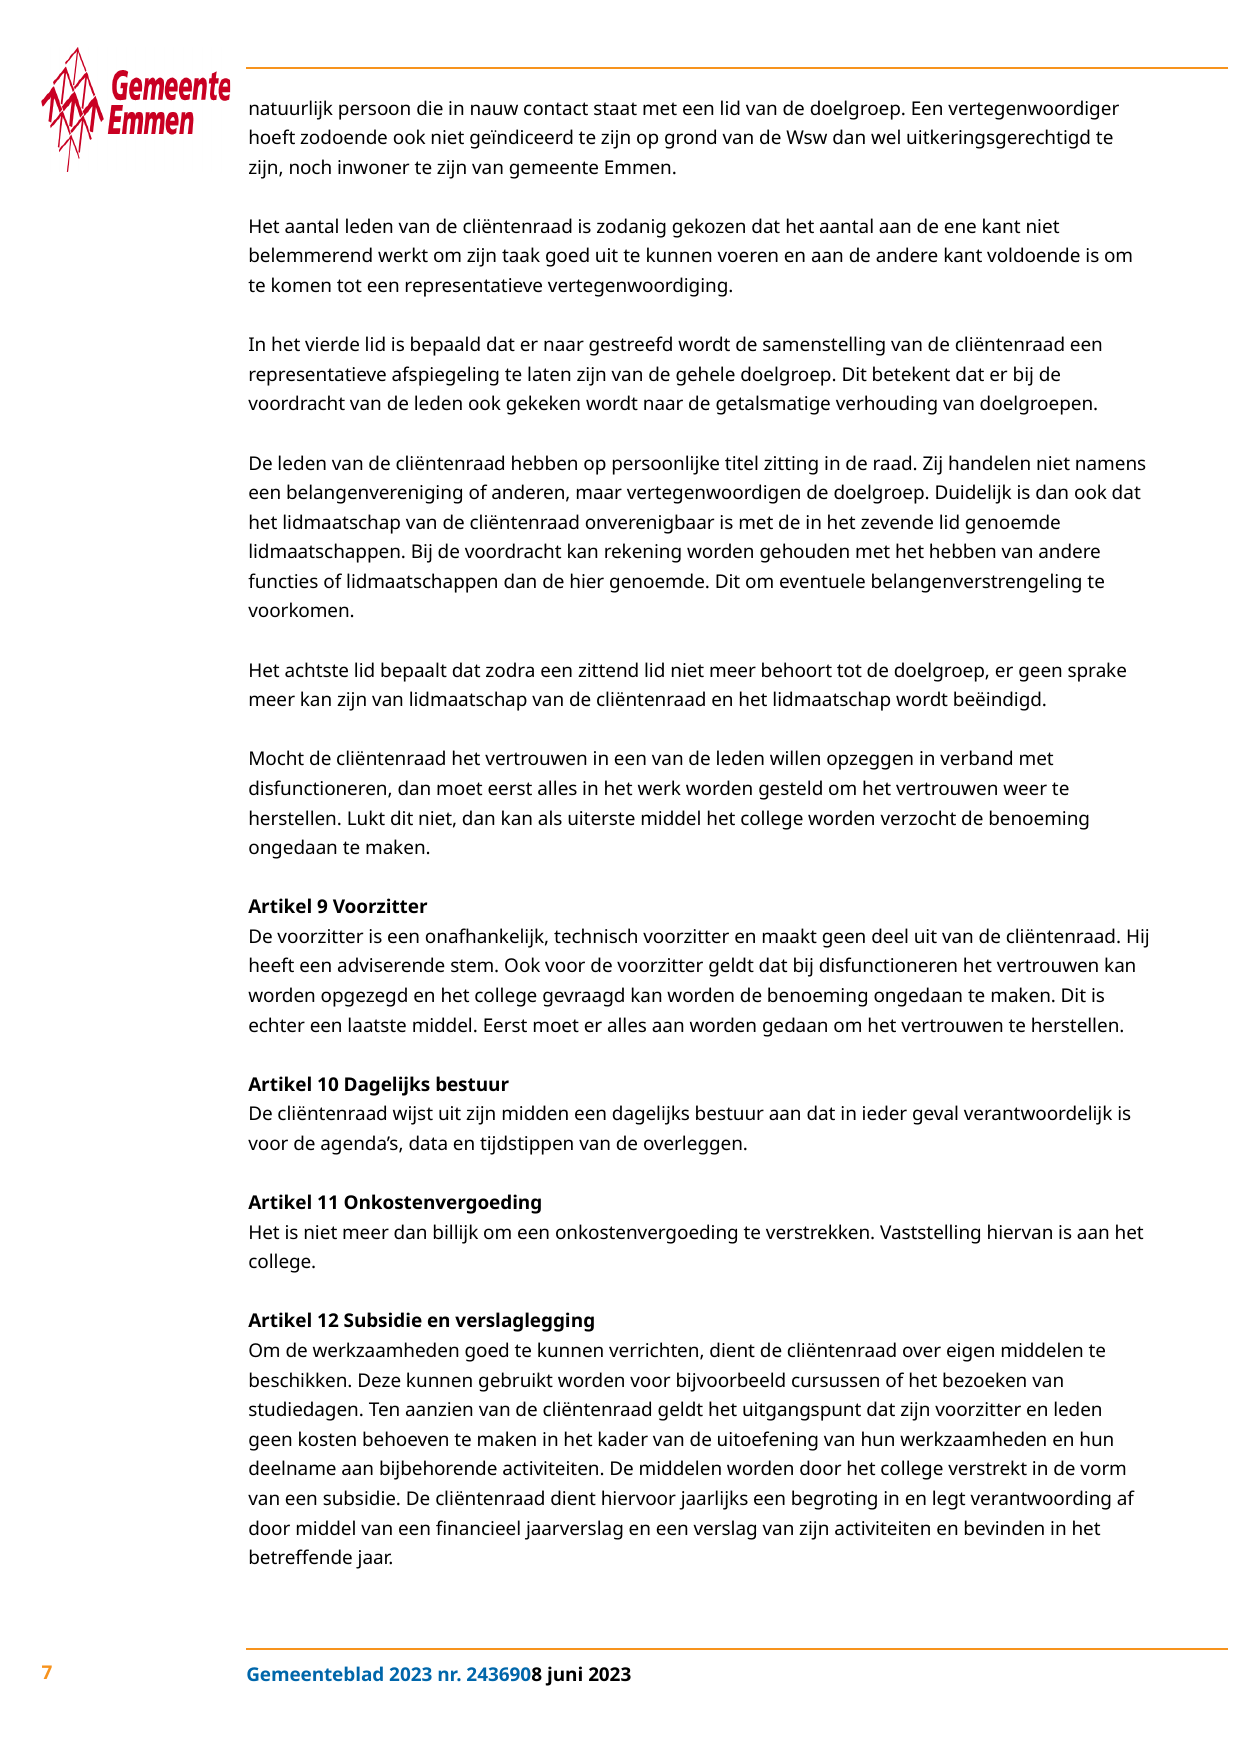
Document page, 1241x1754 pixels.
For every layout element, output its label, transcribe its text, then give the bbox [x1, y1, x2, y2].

text In het vierde lid is bepaald dat er naar gestreefd wordt de samenstelling van de cliëntenraad een representatieve afspiegeling te laten zijn van de gehele doelgroep. Dit betekent dat er bij de voordracht van de leden ook gekeken wordt naar de getalsmatige verhouding van doelgroepen. [248, 331, 1152, 416]
text De leden van de cliëntenraad hebben op persoonlijke titel zitting in de raad. Zij handelen niet namens een belangenvereniging of anderen, maar vertegenwoordigen de doelgroep. Duidelijk is dan ook dat het lidmaatschap van de cliëntenraad onverenigbaar is met de in het zevende lid genoemde lidmaatschappen. Bij de voordracht kan rekening worden gehouden met het hebben van andere functies of lidmaatschappen dan de hier genoemde. Dit om eventuele belangenverstrengeling te voorkomen. [248, 450, 1152, 623]
text Artikel 9 Voorzitter [248, 893, 1152, 919]
text Artikel 10 Dagelijks bestuur [248, 1071, 1152, 1097]
text De voorzitter is een onafhankelijk, technisch voorzitter en maakt geen deel uit van de cliëntenraad. Hij heeft een adviserende stem. Ook voor de voorzitter geldt dat bij disfunctioneren het vertrouwen kan worden opgezegd en het college gevraagd kan worden de benoeming ongedaan te maken. Dit is echter een laatste middel. Eerst moet er alles aan worden gedaan om het vertrouwen te herstellen. [248, 923, 1152, 1038]
text Het achtste lid bepaalt dat zodra een zittend lid niet meer behoort tot de doelgroep, er geen sprake meer kan zijn van lidmaatschap van de cliëntenraad en het lidmaatschap wordt beëindigd. [248, 657, 1152, 712]
text Het is niet meer dan billijk om een onkostenvergoeding te verstrekken. Vaststelling hiervan is aan het college. [248, 1219, 1152, 1274]
text Artikel 11 Onkostenvergoeding [248, 1189, 1152, 1215]
text natuurlijk persoon die in nauw contact staat met een lid van de doelgroep. Een vertegenwoordiger hoeft zodoende ook niet geïndiceerd te zijn op grond van de Wsw dan wel uitkeringsgerechtigd te zijn, noch inwoner te zijn van gemeente Emmen. [248, 95, 1152, 180]
picture [41, 47, 231, 172]
text Om de werkzaamheden goed te kunnen verrichten, dient de cliëntenraad over eigen middelen te beschikken. Deze kunnen gebruikt worden voor bijvoorbeeld cursussen of het bezoeken van studiedagen. Ten aanzien van de cliëntenraad geldt het uitgangspunt dat zijn voorzitter en leden geen kosten behoeven te maken in het kader van de uitoefening van hun werkzaamheden en hun deelname aan bijbehorende activiteiten. De middelen worden door het college verstrekt in de vorm van een subsidie. De cliëntenraad dient hiervoor jaarlijks een begroting in en legt verantwoording af door middel van een financieel jaarverslag en een verslag van zijn activiteiten en bevinden in het betreffende jaar. [248, 1337, 1152, 1570]
text Het aantal leden van de cliëntenraad is zodanig gekozen dat het aantal aan de ene kant niet belemmerend werkt om zijn taak goed uit te kunnen voeren en aan de andere kant voldoende is om te komen tot een representatieve vertegenwoordiging. [248, 213, 1152, 298]
text Mocht de cliëntenraad het vertrouwen in een van de leden willen opzeggen in verband met disfunctioneren, dan moet eerst alles in het werk worden gesteld om het vertrouwen weer te herstellen. Lukt dit niet, dan kan als uiterste middel het college worden verzocht de benoeming ongedaan te maken. [248, 746, 1152, 860]
text Artikel 12 Subsidie en verslaglegging [248, 1308, 1152, 1333]
text De cliëntenraad wijst uit zijn midden een dagelijks bestuur aan dat in ieder geval verantwoordelijk is voor de agenda’s, data en tijdstippen van de overleggen. [248, 1101, 1152, 1156]
